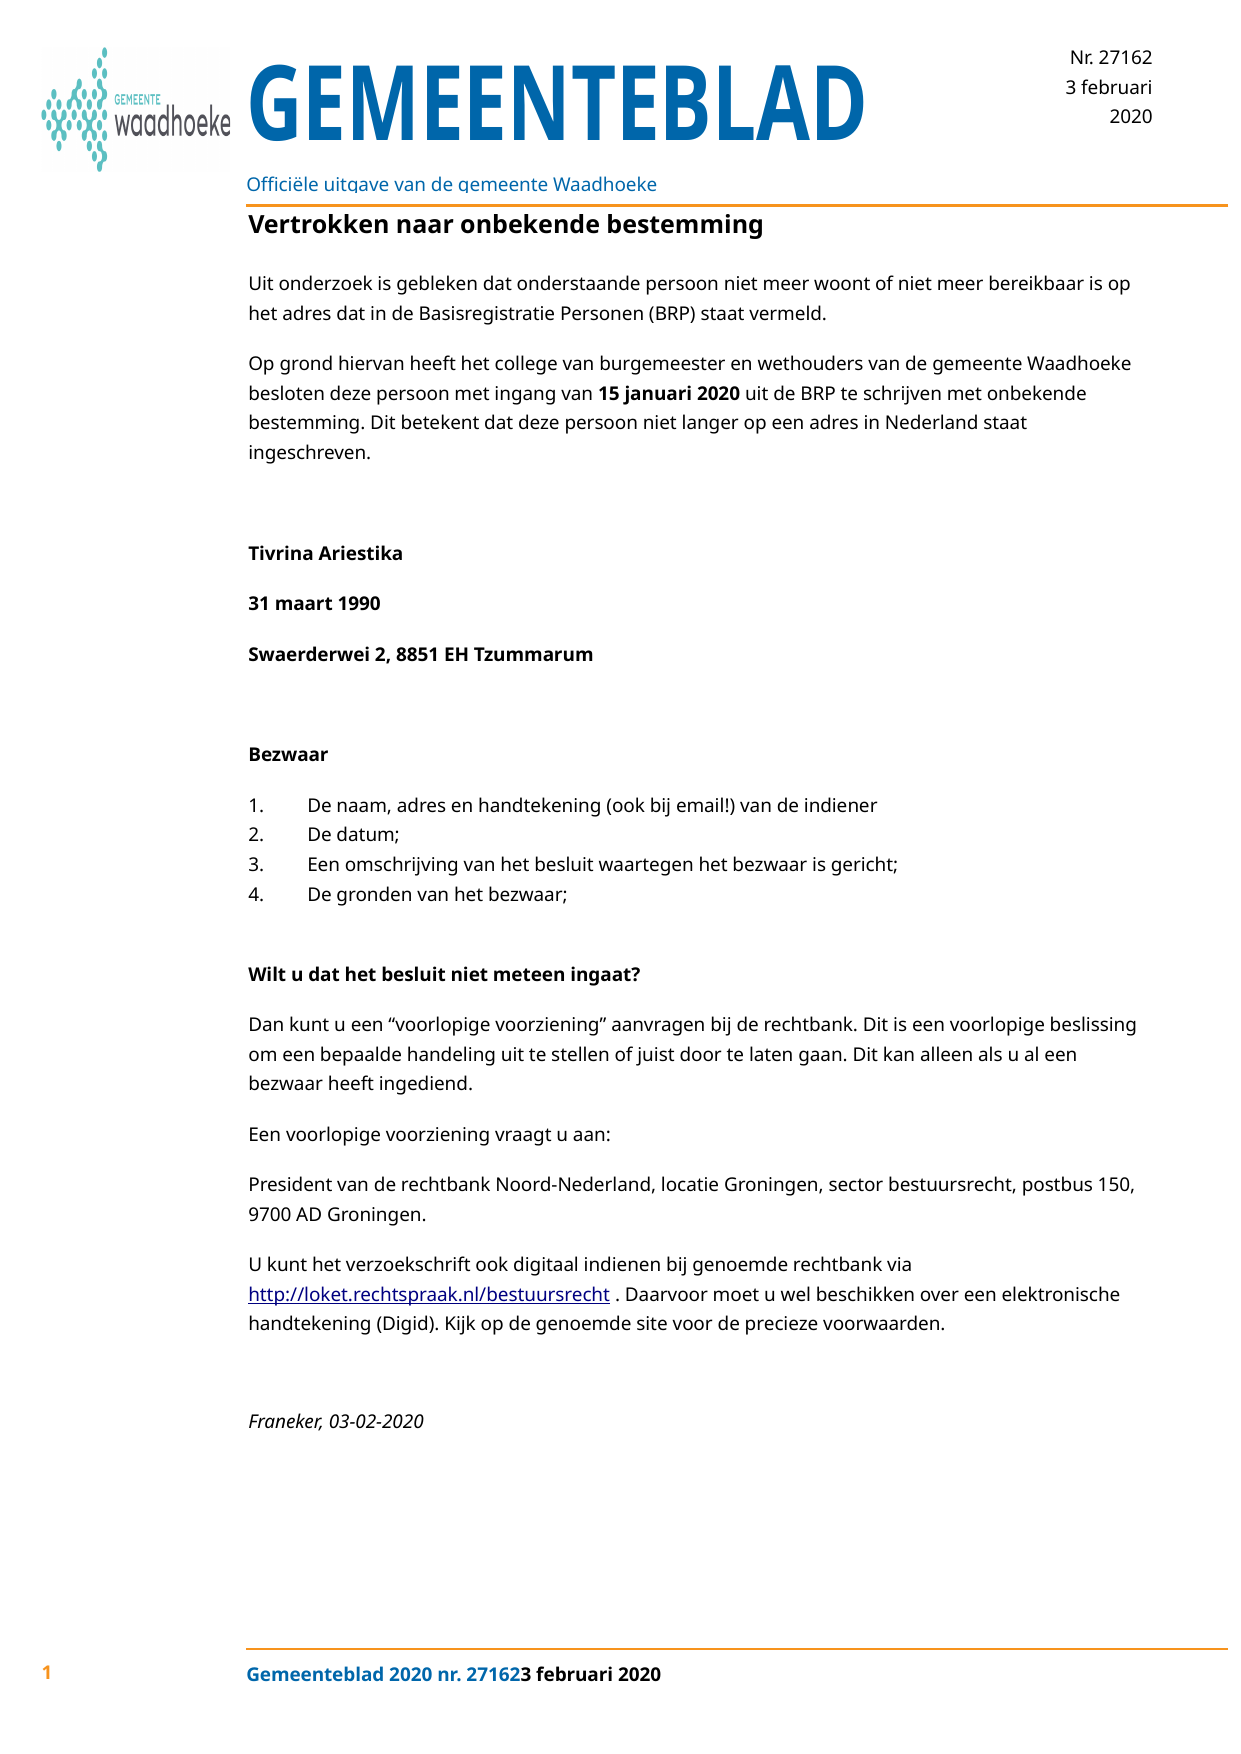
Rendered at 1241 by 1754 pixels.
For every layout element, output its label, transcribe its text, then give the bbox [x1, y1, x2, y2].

text Bezwaar [248, 742, 1152, 767]
text Tivrina Ariestika [248, 540, 1152, 566]
picture [41, 47, 231, 172]
text Swaerderwei 2, 8851 EH Tzummarum [248, 641, 1152, 666]
text Vertrokken naar onbekende bestemming [248, 207, 1152, 241]
text Dan kunt u een “voorlopige voorziening” aanvragen bij de rechtbank. Dit is een voorlopige beslissing om een bepaalde handeling uit te stellen of juist door te laten gaan. Dit kan alleen als u al een bezwaar heeft ingediend. [248, 1011, 1152, 1096]
list De naam, adres en handtekening (ook bij email!) van de indiener [248, 792, 1152, 818]
text U kunt het verzoekschrift ook digitaal indienen bij genoemde rechtbank via http://loket.rechtspraak.nl/bestuursrecht . Daarvoor moet u wel beschikken over een elektronische handtekening (Digid). Kijk op de genoemde site voor de precieze voorwaarden. [248, 1251, 1152, 1336]
text Een voorlopige voorziening vraagt u aan: [248, 1121, 1152, 1146]
text President van de rechtbank Noord-Nederland, locatie Groningen, sector bestuursrecht, postbus 150, 9700 AD Groningen. [248, 1171, 1152, 1226]
list De gronden van het bezwaar; [248, 881, 1152, 906]
list De datum; [248, 822, 1152, 847]
text Franeker, 03-02-2020 [248, 1408, 1152, 1434]
text Op grond hiervan heeft het college van burgemeester en wethouders van de gemeente Waadhoeke besloten deze persoon met ingang van 15 januari 2020 uit de BRP te schrijven met onbekende bestemming. Dit betekent dat deze persoon niet langer op een adres in Nederland staat ingeschreven. [248, 350, 1152, 465]
list Een omschrijving van het besluit waartegen het bezwaar is gericht; [248, 851, 1152, 877]
text Uit onderzoek is gebleken dat onderstaande persoon niet meer woont of niet meer bereikbaar is op het adres dat in de Basisregistratie Personen (BRP) staat vermeld. [248, 270, 1152, 326]
text 31 maart 1990 [248, 590, 1152, 616]
text Wilt u dat het besluit niet meteen ingaat? [248, 961, 1152, 986]
